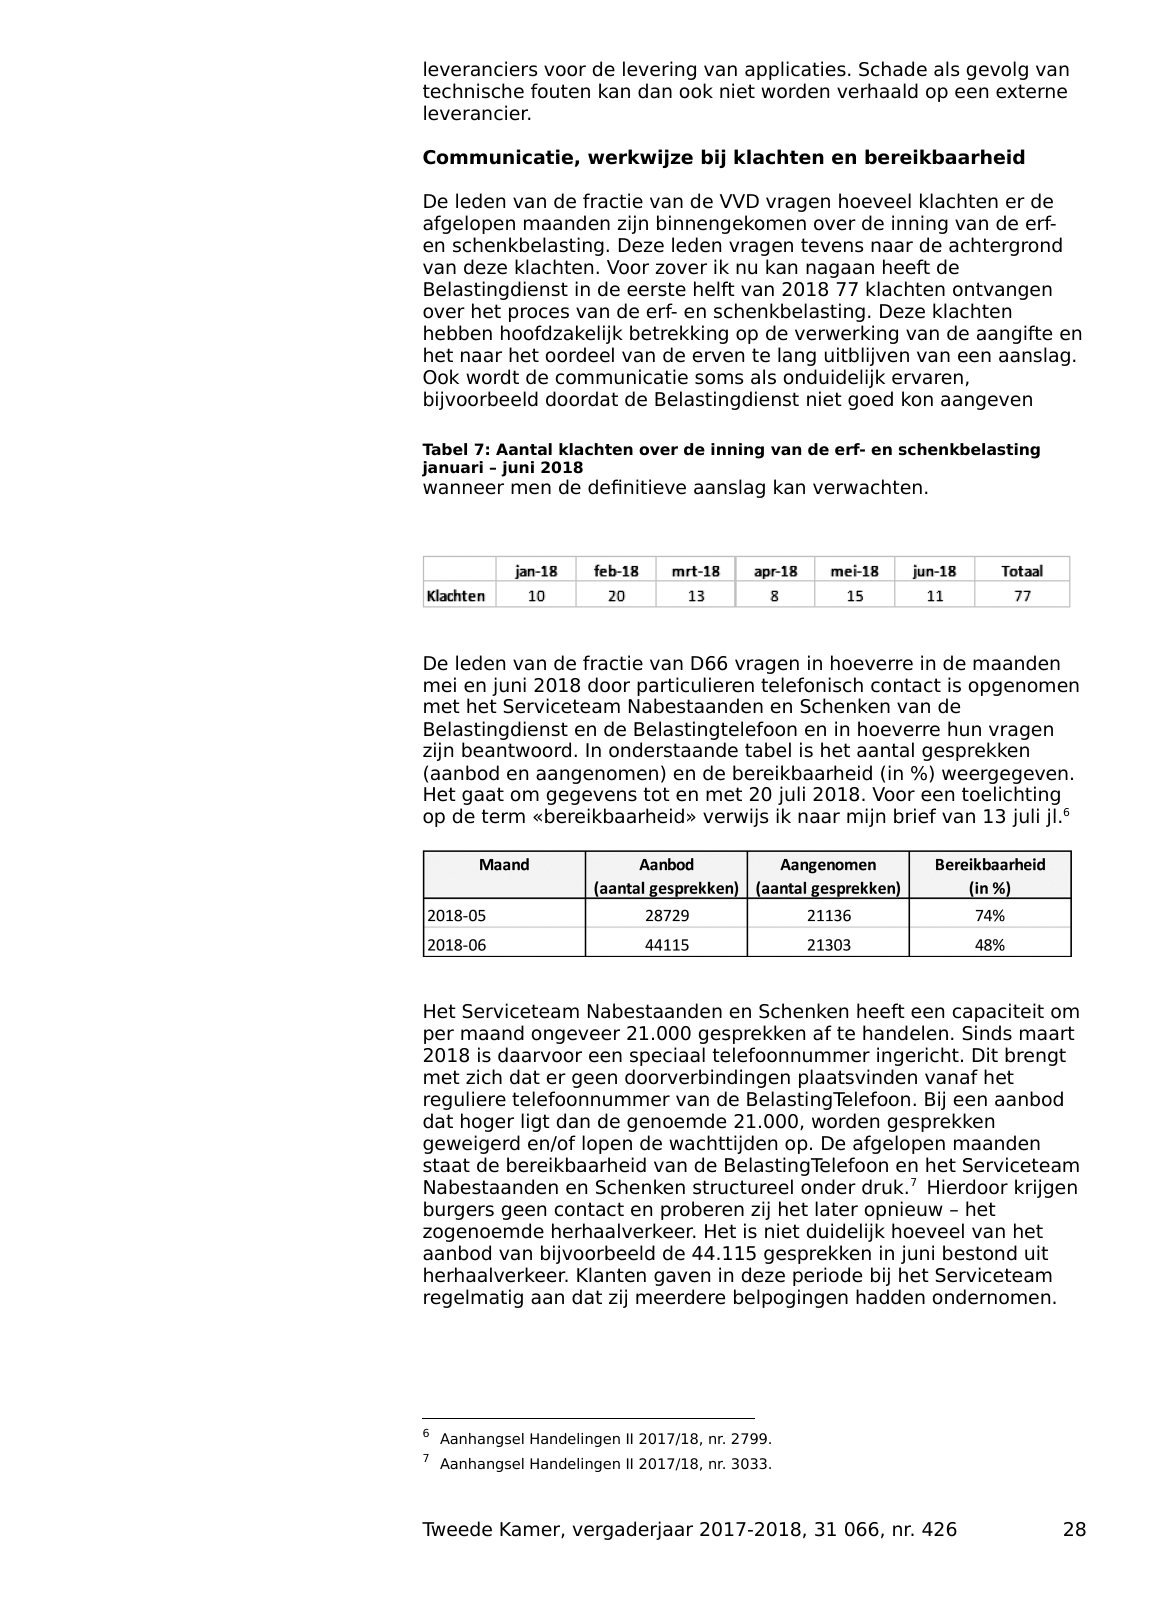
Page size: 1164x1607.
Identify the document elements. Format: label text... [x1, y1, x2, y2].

text De leden van de fractie van de VVD vragen hoeveel klachten er de afgelopen maanden zijn binnengekomen over de inning van de erf- en schenkbelasting. Deze leden vragen tevens naar de achtergrond van deze klachten. Voor zover ik nu kan nagaan heeft de Belastingdienst in de eerste helft van 2018 77 klachten ontvangen over het proces van de erf- en schenkbelasting. Deze klachten hebben hoofdzakelijk betrekking op de verwerking van de aangifte en het naar het oordeel van de erven te lang uitblijven van een aanslag. Ook wordt de communicatie soms als onduidelijk ervaren, bijvoorbeeld doordat de Belastingdienst niet goed kon aangeven wanneer men de definitieve aanslag kan verwachten. [422, 191, 1087, 499]
picture [422, 850, 1072, 957]
text Aanhangsel Handelingen II 2017/18, nr. 2799. [422, 1427, 1087, 1449]
text Tabel 7: Aantal klachten over de inning van de erf- en schenkbelasting januari – juni 2018 [422, 441, 1072, 477]
picture [422, 555, 1072, 609]
text Het Serviceteam Nabestaanden en Schenken heeft een capaciteit om per maand ongeveer 21.000 gesprekken af te handelen. Sinds maart 2018 is daarvoor een speciaal telefoonnummer ingericht. Dit brengt met zich dat er geen doorverbindingen plaatsvinden vanaf het reguliere telefoonnummer van de BelastingTelefoon. Bij een aanbod dat hoger ligt dan de genoemde 21.000, worden gesprekken geweigerd en/of lopen de wachttijden op. De afgelopen maanden staat de bereikbaarheid van de BelastingTelefoon en het Serviceteam Nabestaanden en Schenken structureel onder druk. Hierdoor krijgen burgers geen contact en proberen zij het later opnieuw – het zogenoemde herhaalverkeer. Het is niet duidelijk hoeveel van het aanbod van bijvoorbeeld de 44.115 gesprekken in juni bestond uit herhaalverkeer. Klanten gaven in deze periode bij het Serviceteam regelmatig aan dat zij meerdere belpogingen hadden ondernomen. [422, 1001, 1087, 1309]
subtitle Communicatie, werkwijze bij klachten en bereikbaarheid [422, 147, 1087, 169]
text leveranciers voor de levering van applicaties. Schade als gevolg van technische fouten kan dan ook niet worden verhaald op een externe leverancier. [422, 59, 1087, 125]
text De leden van de fractie van D66 vragen in hoeverre in de maanden mei en juni 2018 door particulieren telefonisch contact is opgenomen met het Serviceteam Nabestaanden en Schenken van de Belastingdienst en de Belastingtelefoon en in hoeverre hun vragen zijn beantwoord. In onderstaande tabel is het aantal gesprekken (aanbod en aangenomen) en de bereikbaarheid (in %) weergegeven. Het gaat om gegevens tot en met 20 juli 2018. Voor een toelichting op de term «bereikbaarheid» verwijs ik naar mijn brief van 13 juli jl. [422, 652, 1087, 828]
text Aanhangsel Handelingen II 2017/18, nr. 3033. [422, 1452, 1087, 1474]
